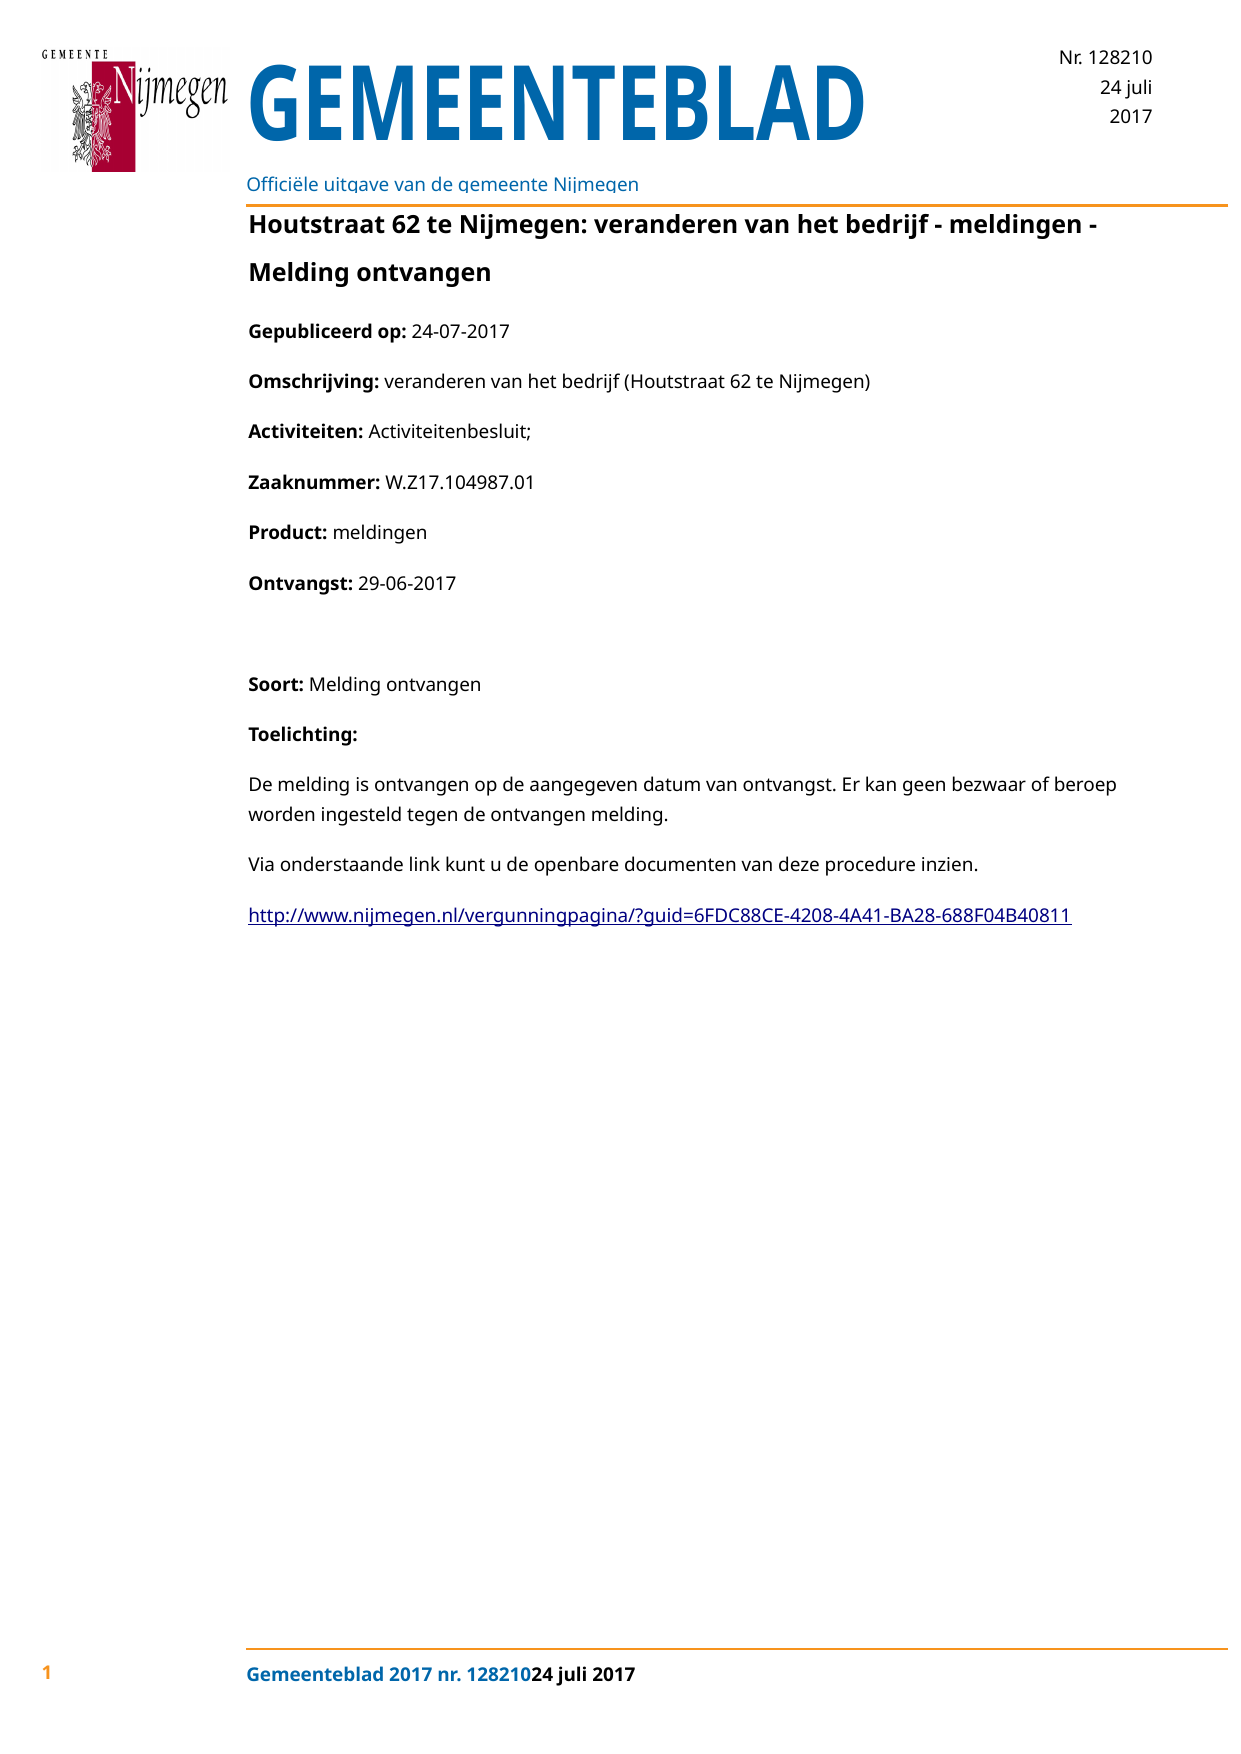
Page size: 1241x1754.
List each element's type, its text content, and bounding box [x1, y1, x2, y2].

text Gepubliceerd op: 24-07-2017 [248, 318, 1152, 344]
text De melding is ontvangen op de aangegeven datum van ontvangst. Er kan geen bezwaar of beroep worden ingesteld tegen de ontvangen melding. [248, 772, 1152, 827]
text Omschrijving: veranderen van het bedrijf (Houtstraat 62 te Nijmegen) [248, 368, 1152, 394]
text Soort: Melding ontvangen [248, 671, 1152, 697]
text Houtstraat 62 te Nijmegen: veranderen van het bedrijf - meldingen - Melding ontvangen [248, 207, 1152, 288]
text Product: meldingen [248, 519, 1152, 545]
text http://www.nijmegen.nl/vergunningpagina/?guid=6FDC88CE-4208-4A41-BA28-688F04B40811 [248, 902, 1152, 928]
text Toelichting: [248, 721, 1152, 747]
text Ontvangst: 29-06-2017 [248, 570, 1152, 596]
text Activiteiten: Activiteitenbesluit; [248, 419, 1152, 444]
picture [41, 47, 231, 172]
text Via onderstaande link kunt u de openbare documenten van deze procedure inzien. [248, 852, 1152, 877]
text Zaaknummer: W.Z17.104987.01 [248, 469, 1152, 495]
